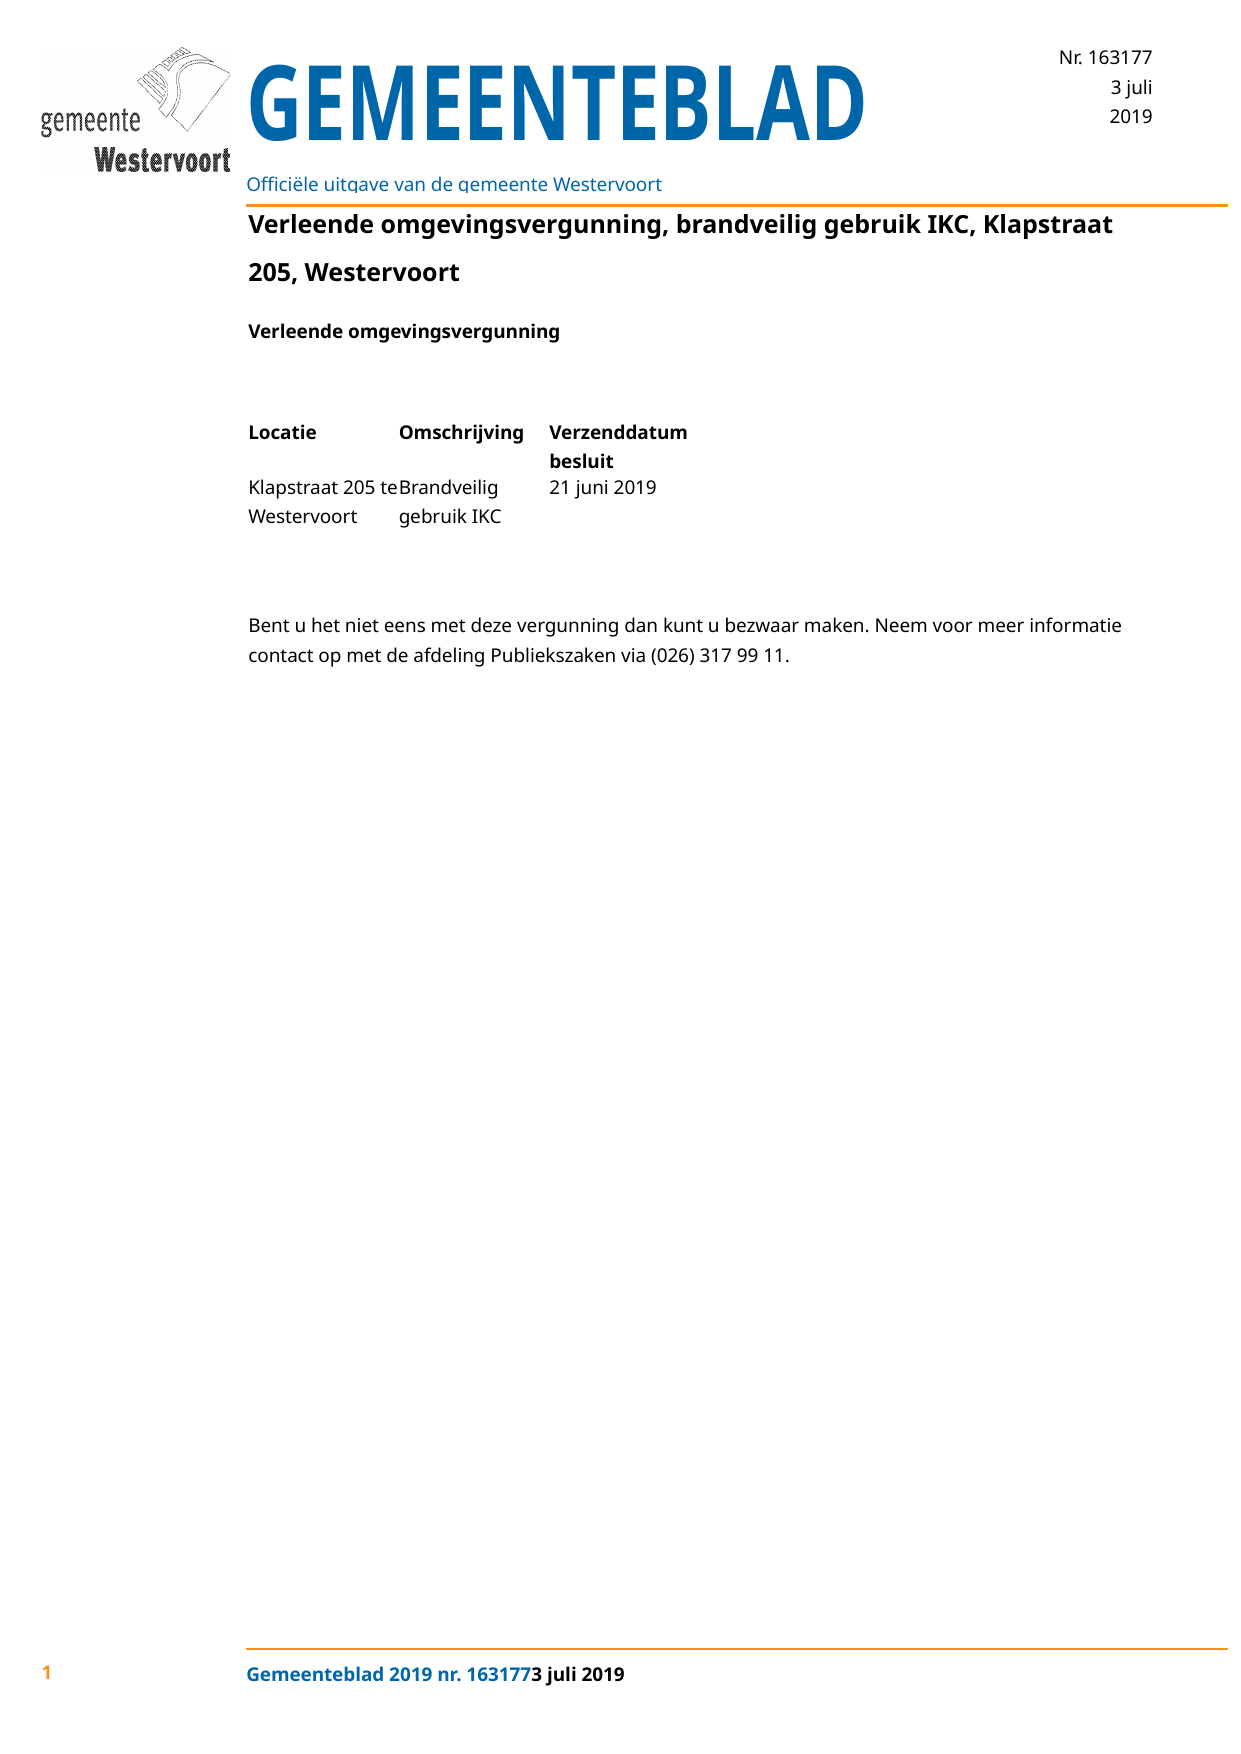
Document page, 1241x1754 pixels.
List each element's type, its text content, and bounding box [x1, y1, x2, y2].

picture [41, 47, 231, 172]
table_cell 21 juni 2019 [549, 474, 700, 559]
table_header Locatie [248, 419, 398, 474]
text Bent u het niet eens met deze vergunning dan kunt u bezwaar maken. Neem voor meer informatie contact op met de afdeling Publiekszaken via (026) 317 99 11. [248, 613, 1152, 668]
table_header Verzenddatum besluit [549, 419, 700, 474]
table_cell Klapstraat 205 te Westervoort [248, 474, 398, 559]
text Verleende omgevingsvergunning, brandveilig gebruik IKC, Klapstraat 205, Westervoort [248, 207, 1152, 288]
table_cell Brandveilig gebruik IKC [399, 474, 549, 559]
text Verleende omgevingsvergunning [248, 318, 1152, 344]
table_header Omschrijving [399, 419, 549, 474]
